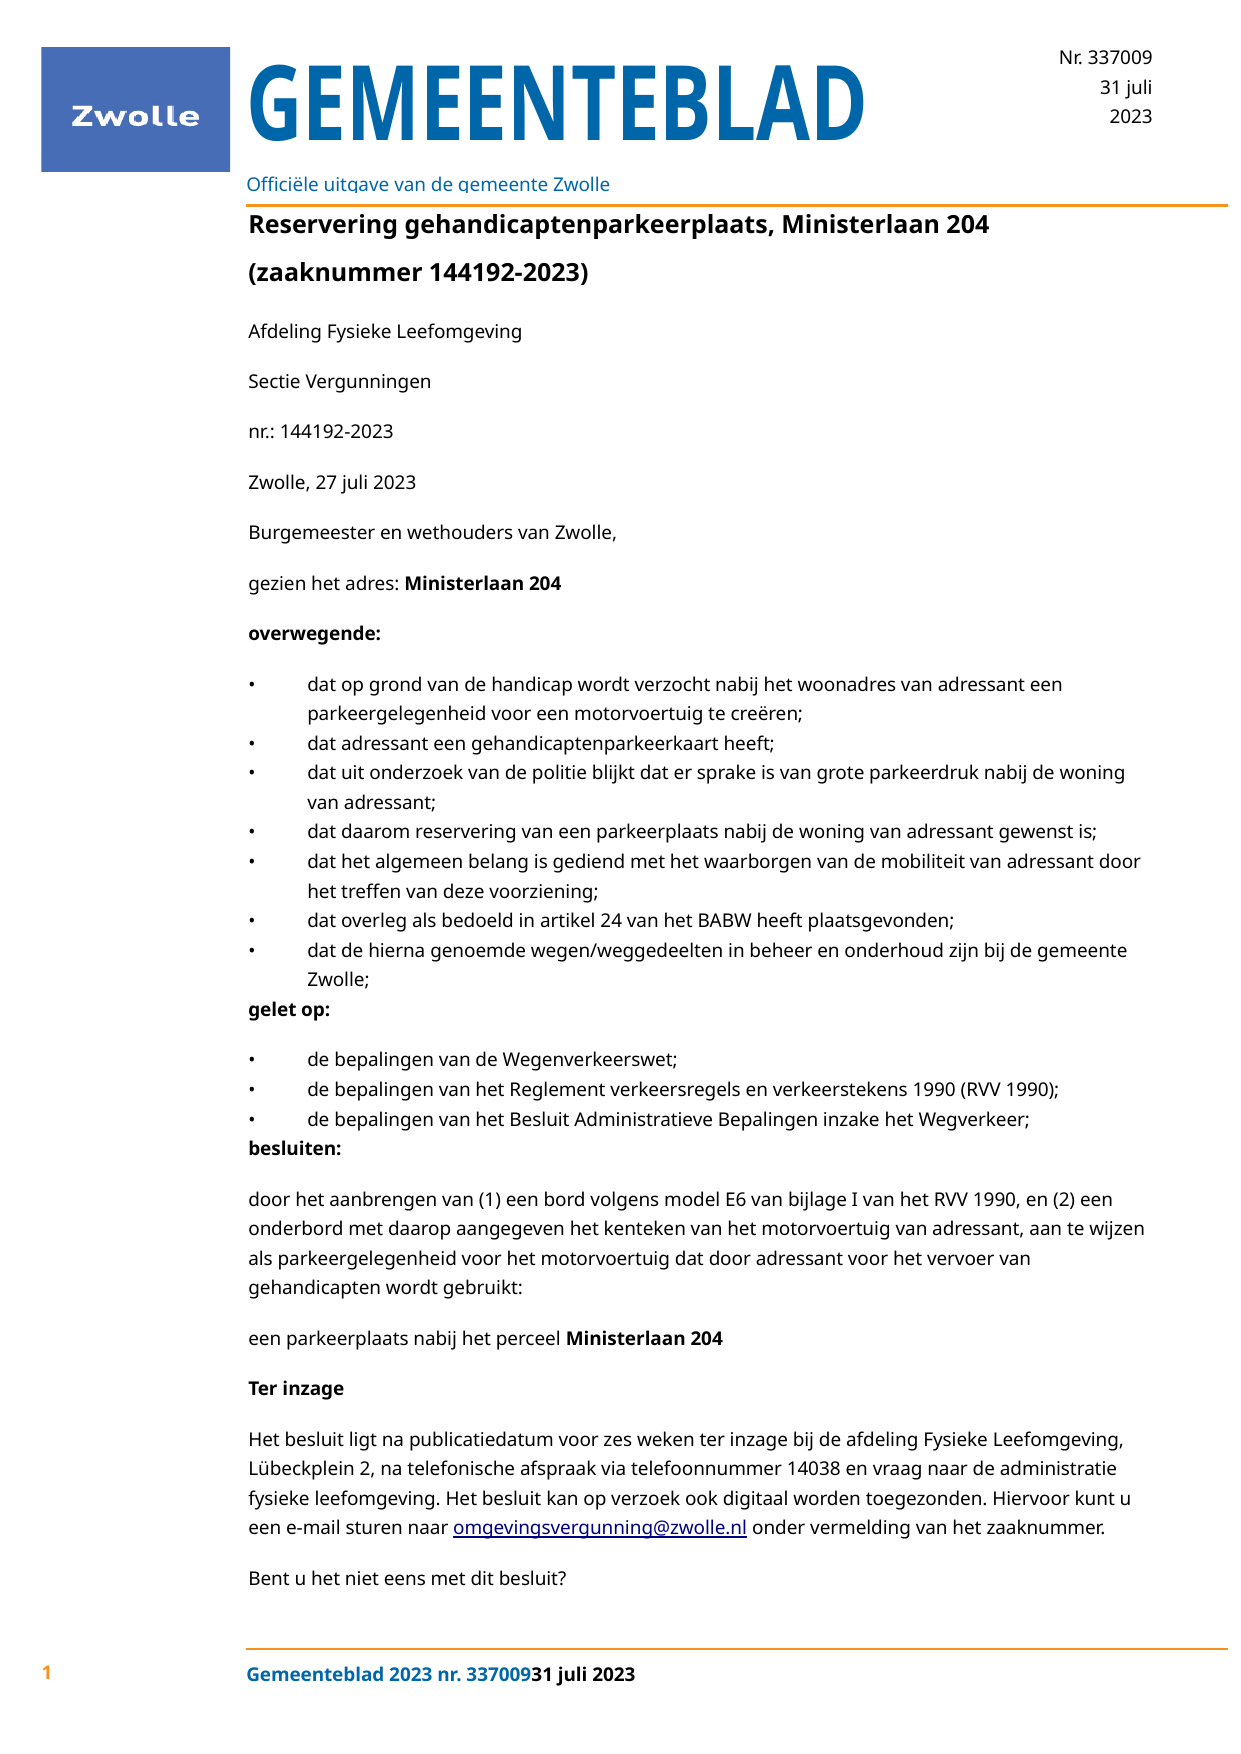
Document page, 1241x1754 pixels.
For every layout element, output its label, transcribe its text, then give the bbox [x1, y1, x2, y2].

text Afdeling Fysieke Leefomgeving [248, 318, 1152, 344]
text door het aanbrengen van (1) een bord volgens model E6 van bijlage I van het RVV 1990, en (2) een onderbord met daarop aangegeven het kenteken van het motorvoertuig van adressant, aan te wijzen als parkeergelegenheid voor het motorvoertuig dat door adressant voor het vervoer van gehandicapten wordt gebruikt: [248, 1186, 1152, 1300]
list de bepalingen van het Besluit Administratieve Bepalingen inzake het Wegverkeer; [248, 1106, 1152, 1132]
list de bepalingen van het Reglement verkeersregels en verkeerstekens 1990 (RVV 1990); [248, 1076, 1152, 1102]
list dat overleg als bedoeld in artikel 24 van het BABW heeft plaatsgevonden; [248, 907, 1152, 933]
text Het besluit ligt na publicatiedatum voor zes weken ter inzage bij de afdeling Fysieke Leefomgeving, Lübeckplein 2, na telefonische afspraak via telefoonnummer 14038 en vraag naar de administratie fysieke leefomgeving. Het besluit kan op verzoek ook digitaal worden toegezonden. Hiervoor kunt u een e-mail sturen naar omgevingsvergunning@zwolle.nl onder vermelding van het zaaknummer. [248, 1426, 1152, 1540]
text Zwolle, 27 juli 2023 [248, 469, 1152, 495]
text overwegende: [248, 620, 1152, 646]
text nr.: 144192-2023 [248, 419, 1152, 444]
list dat het algemeen belang is gediend met het waarborgen van de mobiliteit van adressant door het treffen van deze voorziening; [248, 848, 1152, 904]
text Burgemeester en wethouders van Zwolle, [248, 519, 1152, 545]
text een parkeerplaats nabij het perceel Ministerlaan 204 [248, 1325, 1152, 1351]
text gezien het adres: Ministerlaan 204 [248, 570, 1152, 596]
text besluiten: [248, 1135, 1152, 1161]
list dat de hierna genoemde wegen/weggedeelten in beheer en onderhoud zijn bij de gemeente Zwolle; [248, 937, 1152, 992]
list dat daarom reservering van een parkeerplaats nabij de woning van adressant gewenst is; [248, 819, 1152, 844]
text gelet op: [248, 996, 1152, 1022]
list dat uit onderzoek van de politie blijkt dat er sprake is van grote parkeerdruk nabij de woning van adressant; [248, 759, 1152, 815]
list dat op grond van de handicap wordt verzocht nabij het woonadres van adressant een parkeergelegenheid voor een motorvoertuig te creëren; [248, 671, 1152, 726]
text Reservering gehandicaptenparkeerplaats, Ministerlaan 204 (zaaknummer 144192-2023) [248, 207, 1152, 288]
picture [41, 47, 231, 172]
list dat adressant een gehandicaptenparkeerkaart heeft; [248, 730, 1152, 756]
text Bent u het niet eens met dit besluit? [248, 1565, 1152, 1591]
text Ter inzage [248, 1375, 1152, 1401]
text Sectie Vergunningen [248, 368, 1152, 394]
list de bepalingen van de Wegenverkeerswet; [248, 1047, 1152, 1072]
